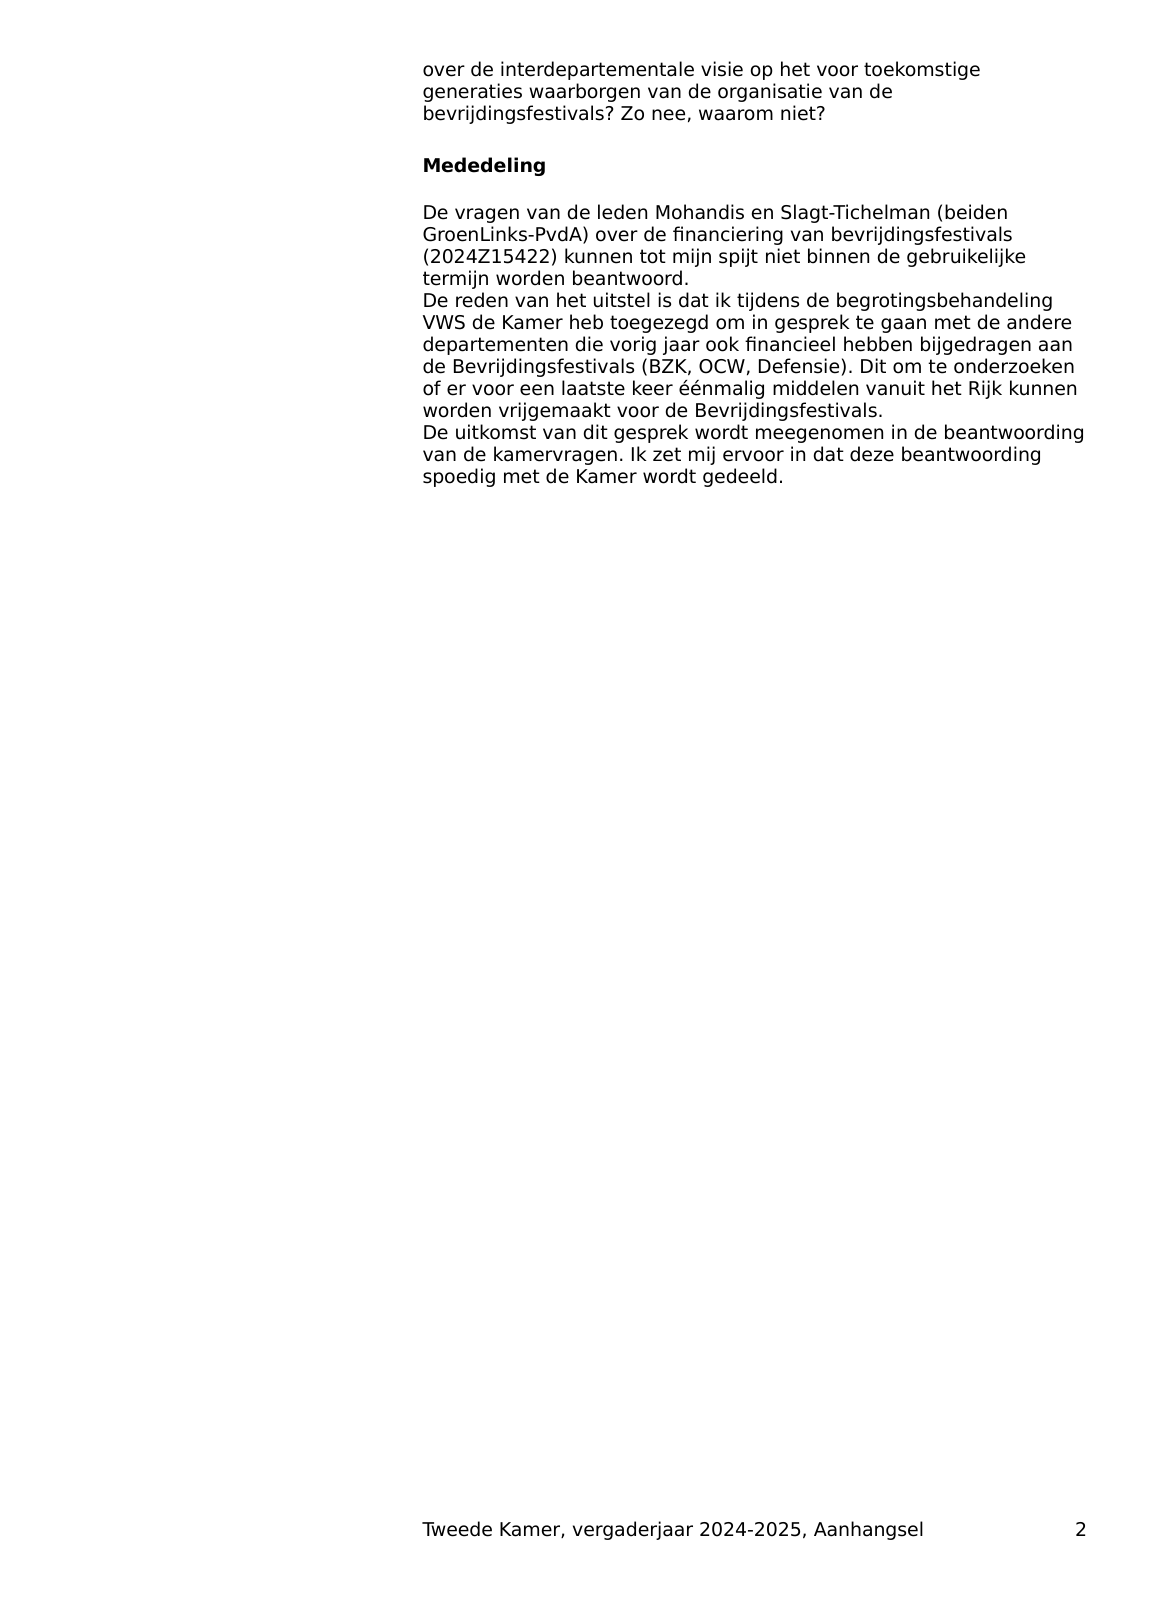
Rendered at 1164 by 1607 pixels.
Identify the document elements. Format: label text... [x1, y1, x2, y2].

text De reden van het uitstel is dat ik tijdens de begrotingsbehandeling VWS de Kamer heb toegezegd om in gesprek te gaan met de andere departementen die vorig jaar ook financieel hebben bijgedragen aan de Bevrijdingsfestivals (BZK, OCW, Defensie). Dit om te onderzoeken of er voor een laatste keer éénmalig middelen vanuit het Rijk kunnen worden vrijgemaakt voor de Bevrijdingsfestivals. [422, 290, 1087, 422]
subtitle Mededeling [422, 155, 1087, 177]
text over de interdepartementale visie op het voor toekomstige generaties waarborgen van de organisatie van de bevrijdingsfestivals? Zo nee, waarom niet? [422, 59, 1087, 125]
text De vragen van de leden Mohandis en Slagt-Tichelman (beiden GroenLinks-PvdA) over de financiering van bevrijdingsfestivals (2024Z15422) kunnen tot mijn spijt niet binnen de gebruikelijke termijn worden beantwoord. [422, 202, 1087, 290]
text De uitkomst van dit gesprek wordt meegenomen in de beantwoording van de kamervragen. Ik zet mij ervoor in dat deze beantwoording spoedig met de Kamer wordt gedeeld. [422, 422, 1087, 488]
